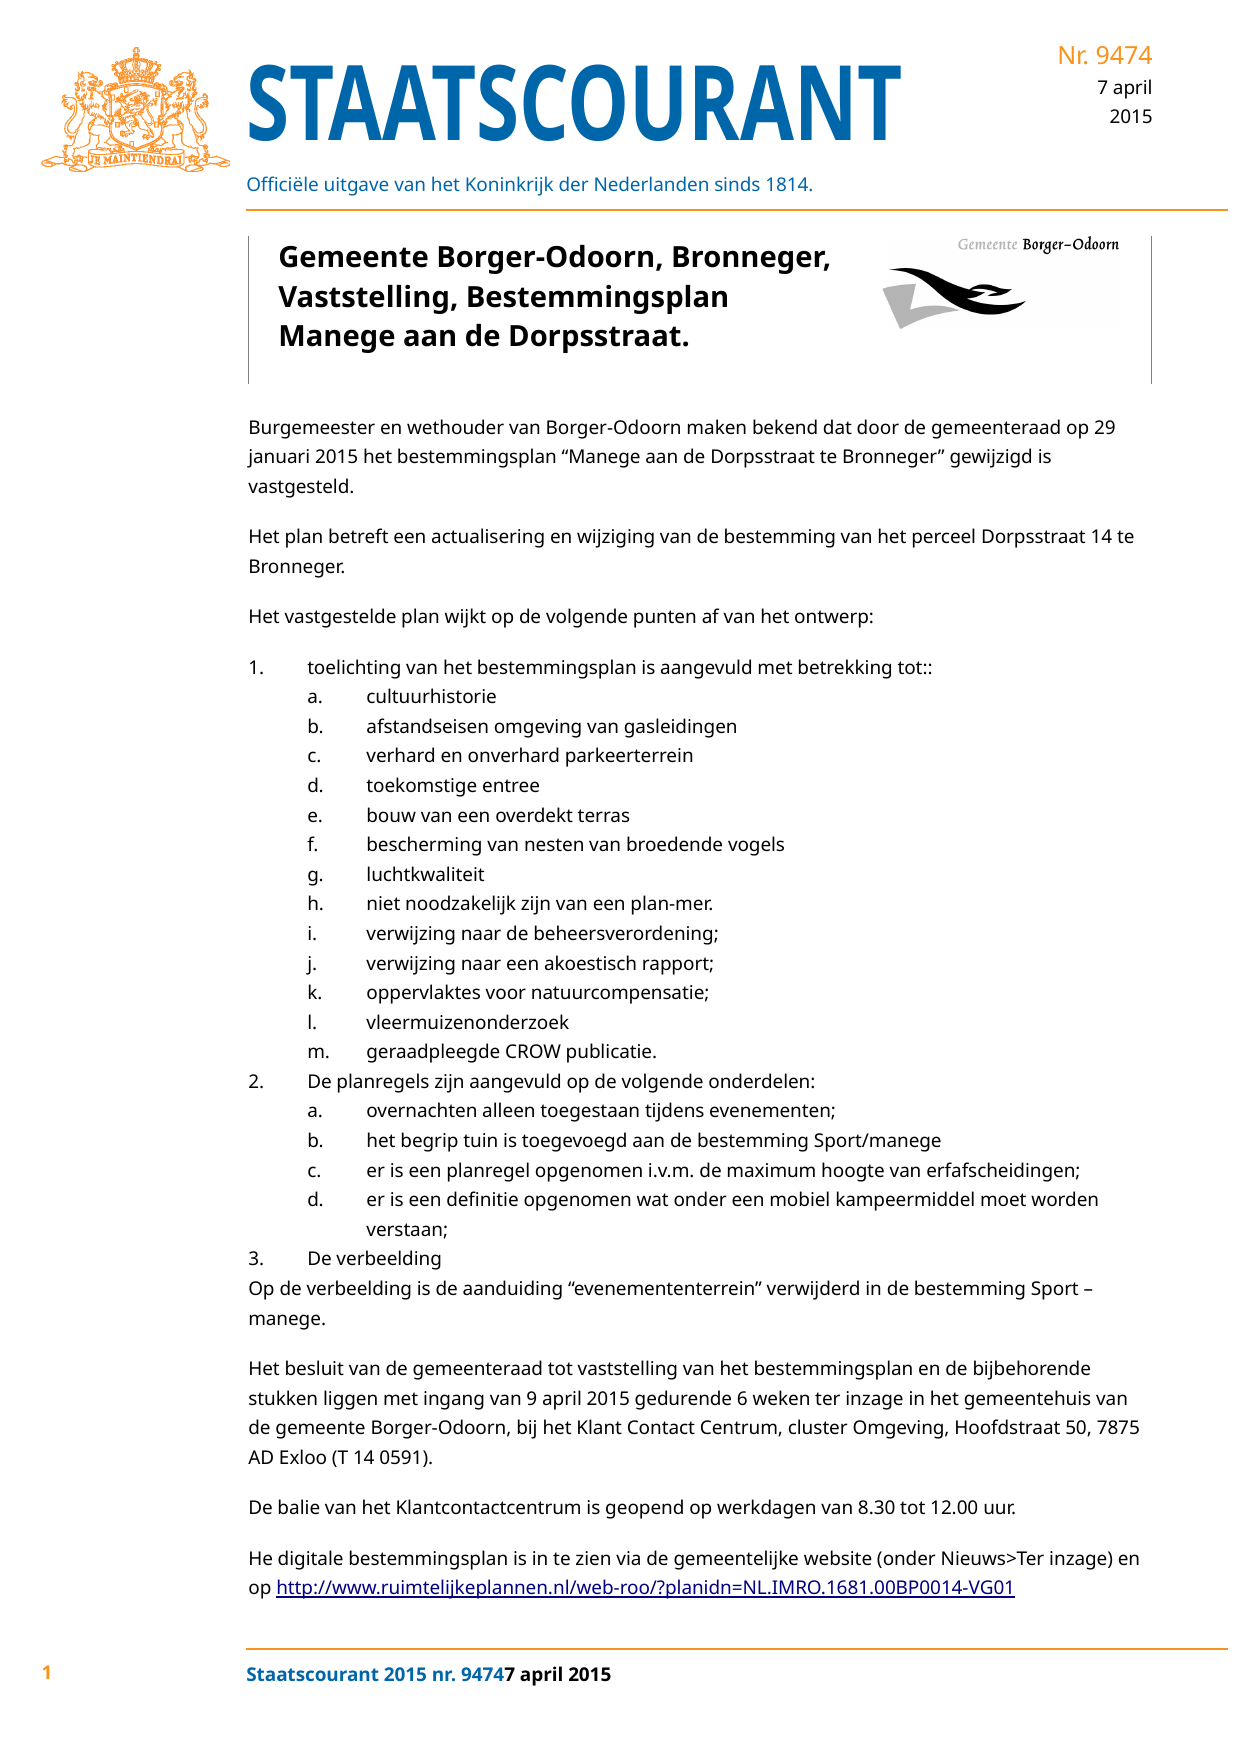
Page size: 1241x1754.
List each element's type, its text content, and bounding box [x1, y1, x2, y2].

list overnachten alleen toegestaan tijdens evenementen; [307, 1098, 1152, 1123]
list vleermuizenonderzoek [307, 1009, 1152, 1035]
list er is een planregel opgenomen i.v.m. de maximum hoogte van erfafscheidingen; [307, 1157, 1152, 1183]
list verwijzing naar een akoestisch rapport; [307, 950, 1152, 976]
list oppervlaktes voor natuurcompensatie; [307, 979, 1152, 1005]
text Het plan betreft een actualisering en wijziging van de bestemming van het perceel Dorpsstraat 14 te Bronneger. [248, 523, 1152, 579]
text Het vastgestelde plan wijkt op de volgende punten af van het ontwerp: [248, 603, 1152, 629]
list De verbeelding [248, 1246, 1152, 1271]
list toelichting van het bestemmingsplan is aangevuld met betrekking tot:: [248, 654, 1152, 680]
list cultuurhistorie [307, 683, 1152, 709]
list luchtkwaliteit [307, 861, 1152, 887]
table_header Gemeente Borger-Odoorn, Bronneger, Vaststelling, Bestemmingsplan Manege aan de Dorpsstraat. [249, 236, 850, 384]
list verwijzing naar de beheersverordening; [307, 920, 1152, 946]
picture [882, 236, 1119, 329]
table_header [850, 236, 1151, 384]
list niet noodzakelijk zijn van een plan-mer. [307, 891, 1152, 916]
text He digitale bestemmingsplan is in te zien via de gemeentelijke website (onder Nieuws>Ter inzage) en op http://www.ruimtelijkeplannen.nl/web-roo/?planidn=NL.IMRO.1681.00BP0014-VG01 [248, 1545, 1152, 1600]
list bescherming van nesten van broedende vogels [307, 831, 1152, 857]
picture [41, 47, 231, 172]
text Het besluit van de gemeenteraad tot vaststelling van het bestemmingsplan en de bijbehorende stukken liggen met ingang van 9 april 2015 gedurende 6 weken ter inzage in het gemeentehuis van de gemeente Borger-Odoorn, bij het Klant Contact Centrum, cluster Omgeving, Hoofdstraat 50, 7875 AD Exloo (T 14 0591). [248, 1355, 1152, 1470]
list De planregels zijn aangevuld op de volgende onderdelen: [248, 1068, 1152, 1094]
text Op de verbeelding is de aanduiding “evenemententerrein” verwijderd in de bestemming Sport – manege. [248, 1275, 1152, 1331]
list afstandseisen omgeving van gasleidingen [307, 713, 1152, 739]
list verhard en onverhard parkeerterrein [307, 743, 1152, 768]
list geraadpleegde CROW publicatie. [307, 1038, 1152, 1064]
list het begrip tuin is toegevoegd aan de bestemming Sport/manege [307, 1127, 1152, 1153]
text Burgemeester en wethouder van Borger-Odoorn maken bekend dat door de gemeenteraad op 29 januari 2015 het bestemmingsplan “Manege aan de Dorpsstraat te Bronneger” gewijzigd is vastgesteld. [248, 414, 1152, 499]
list bouw van een overdekt terras [307, 802, 1152, 828]
list toekomstige entree [307, 772, 1152, 798]
text De balie van het Klantcontactcentrum is geopend op werkdagen van 8.30 tot 12.00 uur. [248, 1494, 1152, 1520]
list er is een definitie opgenomen wat onder een mobiel kampeermiddel moet worden verstaan; [307, 1186, 1152, 1242]
